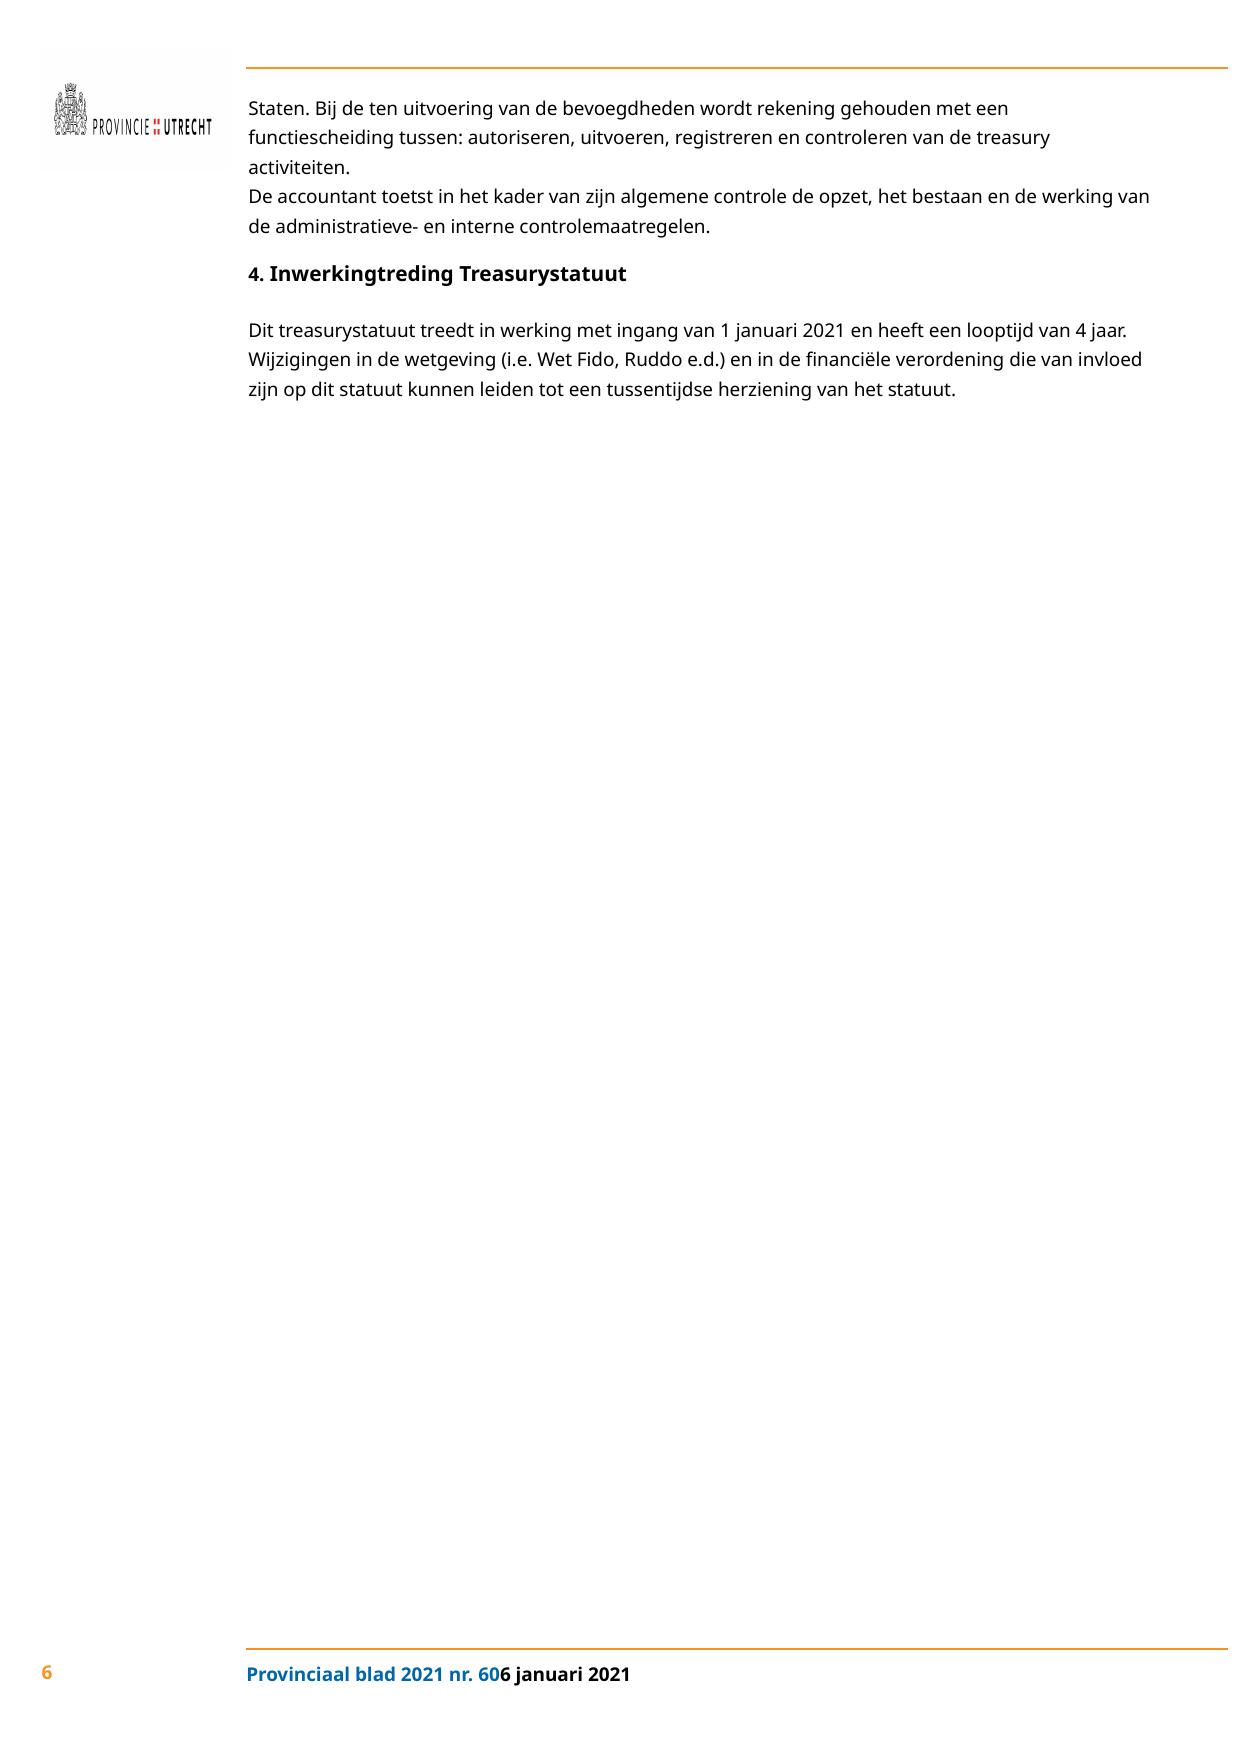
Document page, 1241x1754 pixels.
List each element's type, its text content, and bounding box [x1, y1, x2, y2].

text 4. Inwerkingtreding Treasurystatuut [248, 259, 1152, 287]
text Staten. Bij de ten uitvoering van de bevoegdheden wordt rekening gehouden met een functiescheiding tussen: autoriseren, uitvoeren, registreren en controleren van de treasury activiteiten. [248, 95, 1152, 180]
text De accountant toetst in het kader van zijn algemene controle de opzet, het bestaan en de werking van de administratieve- en interne controlemaatregelen. [248, 183, 1152, 239]
text Dit treasurystatuut treedt in werking met ingang van 1 januari 2021 en heeft een looptijd van 4 jaar. Wijzigingen in de wetgeving (i.e. Wet Fido, Ruddo e.d.) en in de financiële verordening die van invloed zijn op dit statuut kunnen leiden tot een tussentijdse herziening van het statuut. [248, 317, 1152, 402]
picture [41, 47, 231, 172]
